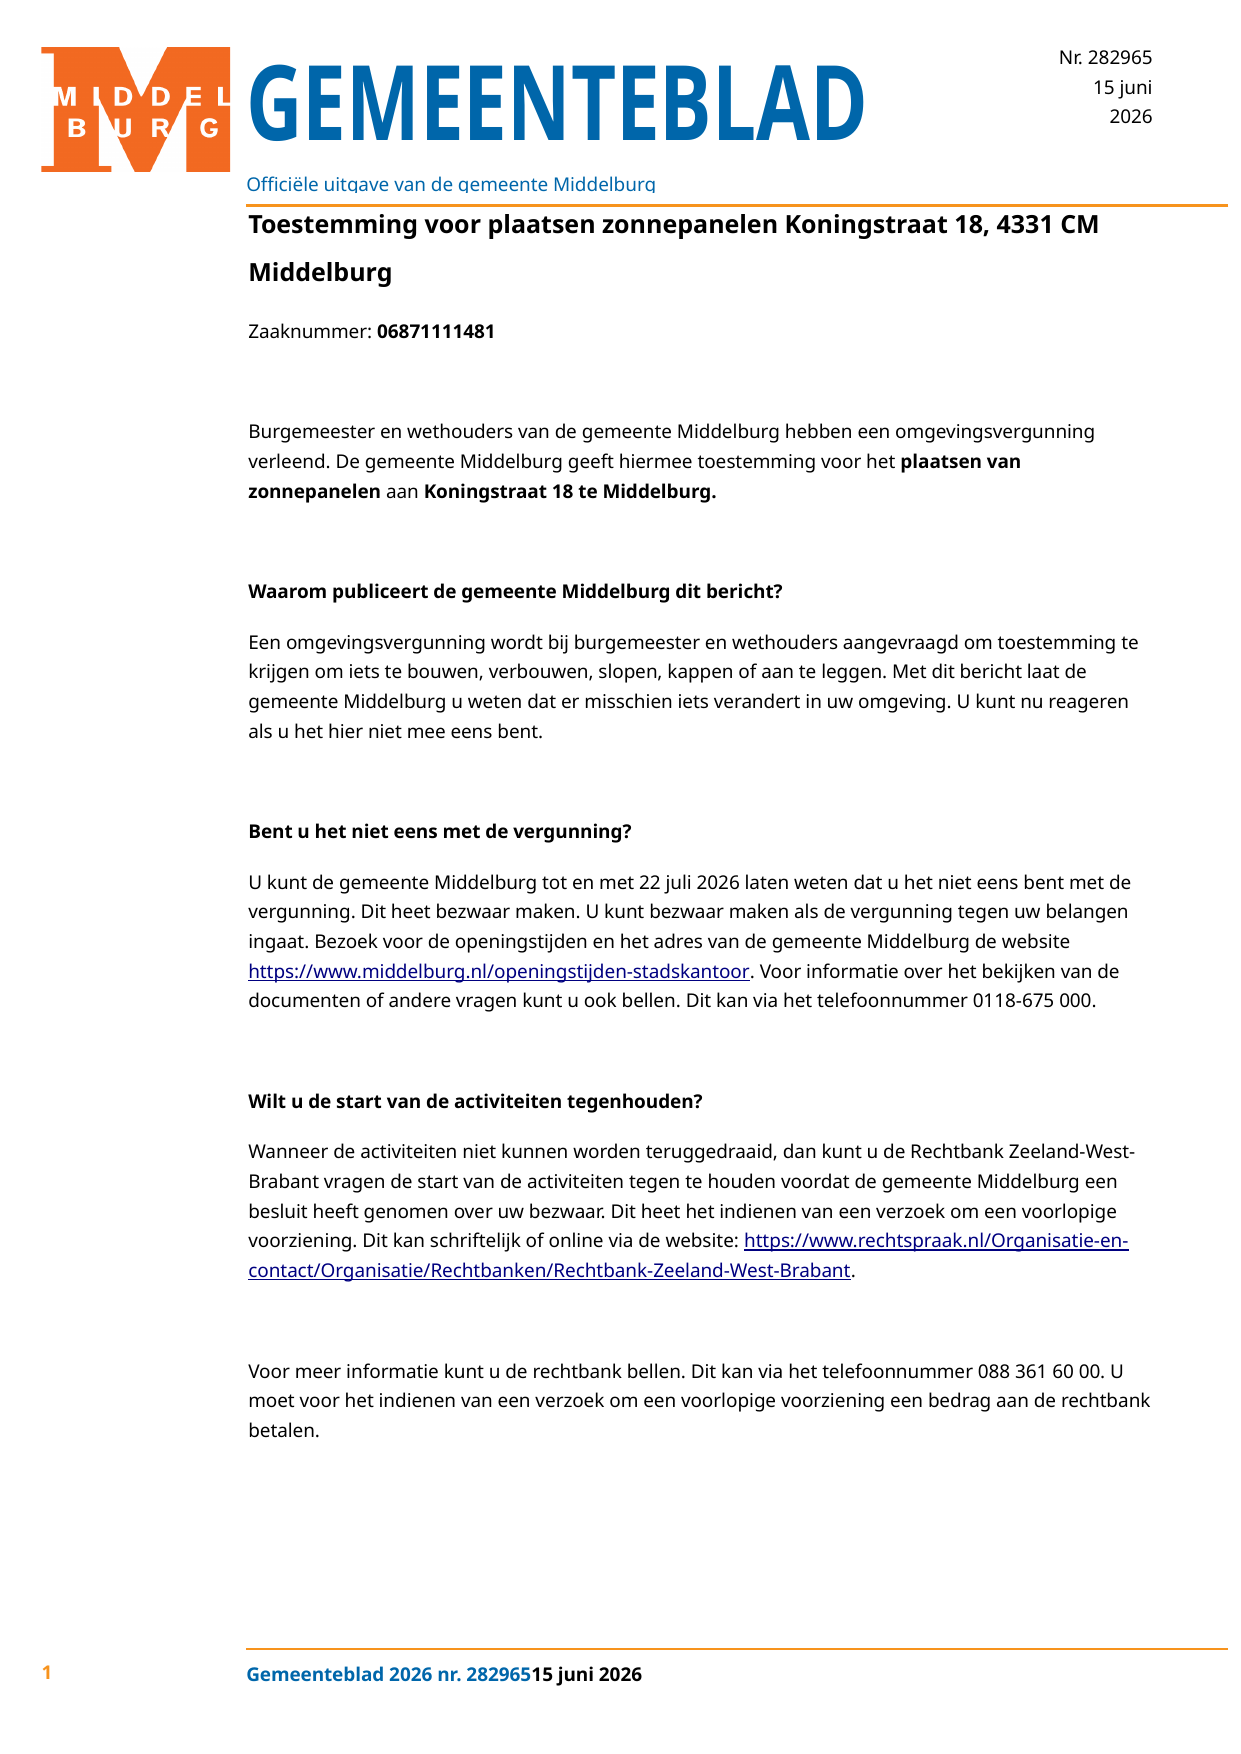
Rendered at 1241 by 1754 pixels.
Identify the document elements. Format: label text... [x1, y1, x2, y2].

text Wilt u de start van de activiteiten tegenhouden? [248, 1088, 1152, 1114]
text Zaaknummer: 06871111481 [248, 318, 1152, 344]
text Bent u het niet eens met de vergunning? [248, 819, 1152, 844]
text Voor meer informatie kunt u de rechtbank bellen. Dit kan via het telefoonnummer 088 361 60 00. U moet voor het indienen van een verzoek om een voorlopige voorziening een bedrag aan de rechtbank betalen. [248, 1358, 1152, 1443]
text Burgemeester en wethouders van de gemeente Middelburg hebben een omgevingsvergunning verleend. De gemeente Middelburg geeft hiermee toestemming voor het plaatsen van zonnepanelen aan Koningstraat 18 te Middelburg. [248, 419, 1152, 504]
text Wanneer de activiteiten niet kunnen worden teruggedraaid, dan kunt u de Rechtbank Zeeland-West-Brabant vragen de start van de activiteiten tegen te houden voordat de gemeente Middelburg een besluit heeft genomen over uw bezwaar. Dit heet het indienen van een verzoek om een voorlopige voorziening. Dit kan schriftelijk of online via de website: https://www.rechtspraak.nl/Organisatie-en-contact/Organisatie/Rechtbanken/Rechtbank-Zeeland-West-Brabant. [248, 1139, 1152, 1283]
picture [41, 47, 231, 172]
text U kunt de gemeente Middelburg tot en met 22 juli 2026 laten weten dat u het niet eens bent met de vergunning. Dit heet bezwaar maken. U kunt bezwaar maken als de vergunning tegen uw belangen ingaat. Bezoek voor de openingstijden en het adres van de gemeente Middelburg de website https://www.middelburg.nl/openingstijden-stadskantoor. Voor informatie over het bekijken van de documenten of andere vragen kunt u ook bellen. Dit kan via het telefoonnummer 0118-675 000. [248, 869, 1152, 1013]
text Een omgevingsvergunning wordt bij burgemeester en wethouders aangevraagd om toestemming te krijgen om iets te bouwen, verbouwen, slopen, kappen of aan te leggen. Met dit bericht laat de gemeente Middelburg u weten dat er misschien iets verandert in uw omgeving. U kunt nu reageren als u het hier niet mee eens bent. [248, 629, 1152, 744]
text Toestemming voor plaatsen zonnepanelen Koningstraat 18, 4331 CM Middelburg [248, 207, 1152, 288]
text Waarom publiceert de gemeente Middelburg dit bericht? [248, 579, 1152, 604]
